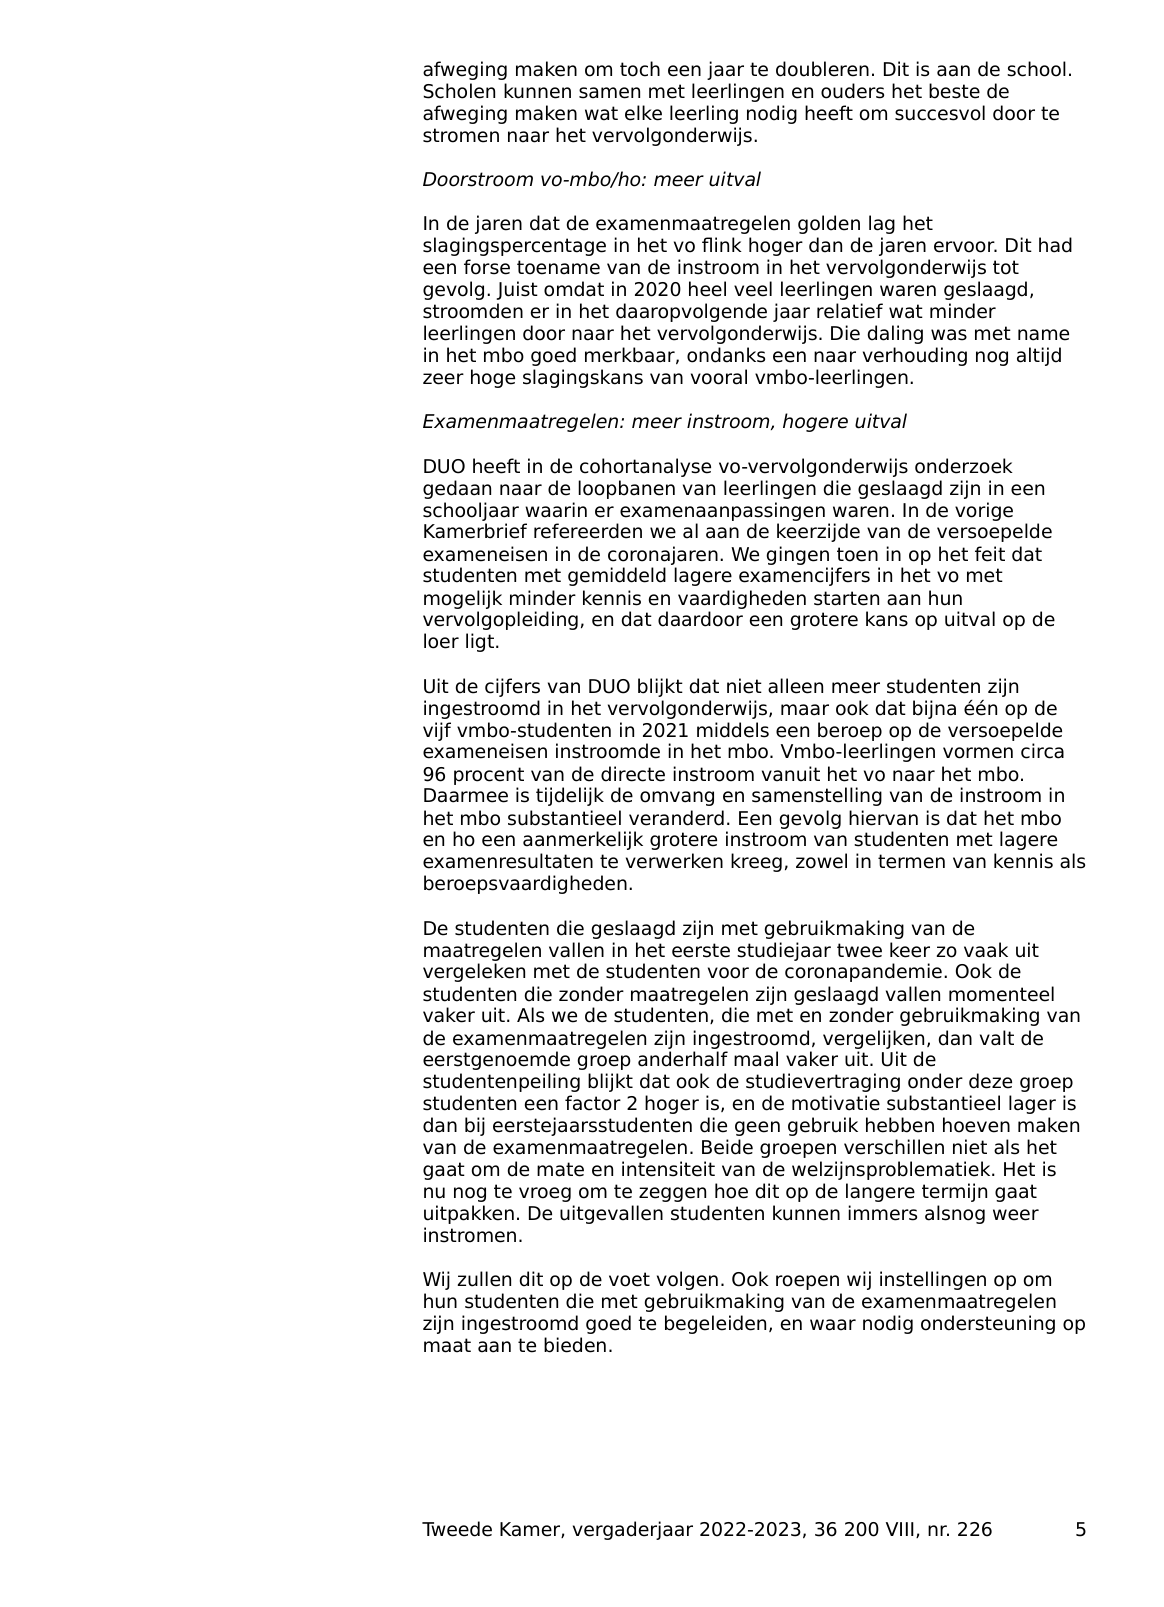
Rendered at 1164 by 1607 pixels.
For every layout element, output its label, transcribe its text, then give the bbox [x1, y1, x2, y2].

text afweging maken om toch een jaar te doubleren. Dit is aan de school. Scholen kunnen samen met leerlingen en ouders het beste de afweging maken wat elke leerling nodig heeft om succesvol door te stromen naar het vervolgonderwijs. [422, 59, 1087, 147]
text DUO heeft in de cohortanalyse vo-vervolgonderwijs onderzoek gedaan naar de loopbanen van leerlingen die geslaagd zijn in een schooljaar waarin er examenaanpassingen waren. In de vorige Kamerbrief refereerden we al aan de keerzijde van de versoepelde exameneisen in de coronajaren. We gingen toen in op het feit dat studenten met gemiddeld lagere examencijfers in het vo met mogelijk minder kennis en vaardigheden starten aan hun vervolgopleiding, en dat daardoor een grotere kans op uitval op de loer ligt. [422, 456, 1087, 653]
text Wij zullen dit op de voet volgen. Ook roepen wij instellingen op om hun studenten die met gebruikmaking van de examenmaatregelen zijn ingestroomd goed te begeleiden, en waar nodig ondersteuning op maat aan te bieden. [422, 1269, 1087, 1357]
text Uit de cijfers van DUO blijkt dat niet alleen meer studenten zijn ingestroomd in het vervolgonderwijs, maar ook dat bijna één op de vijf vmbo-studenten in 2021 middels een beroep op de versoepelde exameneisen instroomde in het mbo. Vmbo-leerlingen vormen circa 96 procent van de directe instroom vanuit het vo naar het mbo. Daarmee is tijdelijk de omvang en samenstelling van de instroom in het mbo substantieel veranderd. Een gevolg hiervan is dat het mbo en ho een aanmerkelijk grotere instroom van studenten met lagere examenresultaten te verwerken kreeg, zowel in termen van kennis als beroepsvaardigheden. [422, 676, 1087, 895]
subtitle Examenmaatregelen: meer instroom, hogere uitval [422, 411, 1087, 433]
text De studenten die geslaagd zijn met gebruikmaking van de maatregelen vallen in het eerste studiejaar twee keer zo vaak uit vergeleken met de studenten voor de coronapandemie. Ook de studenten die zonder maatregelen zijn geslaagd vallen momenteel vaker uit. Als we de studenten, die met en zonder gebruikmaking van de examenmaatregelen zijn ingestroomd, vergelijken, dan valt de eerstgenoemde groep anderhalf maal vaker uit. Uit de studentenpeiling blijkt dat ook de studievertraging onder deze groep studenten een factor 2 hoger is, en de motivatie substantieel lager is dan bij eerstejaarsstudenten die geen gebruik hebben hoeven maken van de examenmaatregelen. Beide groepen verschillen niet als het gaat om de mate en intensiteit van de welzijnsproblematiek. Het is nu nog te vroeg om te zeggen hoe dit op de langere termijn gaat uitpakken. De uitgevallen studenten kunnen immers alsnog weer instromen. [422, 917, 1087, 1247]
subtitle Doorstroom vo-mbo/ho: meer uitval [422, 169, 1087, 191]
text In de jaren dat de examenmaatregelen golden lag het slagingspercentage in het vo flink hoger dan de jaren ervoor. Dit had een forse toename van de instroom in het vervolgonderwijs tot gevolg. Juist omdat in 2020 heel veel leerlingen waren geslaagd, stroomden er in het daaropvolgende jaar relatief wat minder leerlingen door naar het vervolgonderwijs. Die daling was met name in het mbo goed merkbaar, ondanks een naar verhouding nog altijd zeer hoge slagingskans van vooral vmbo-leerlingen. [422, 213, 1087, 389]
